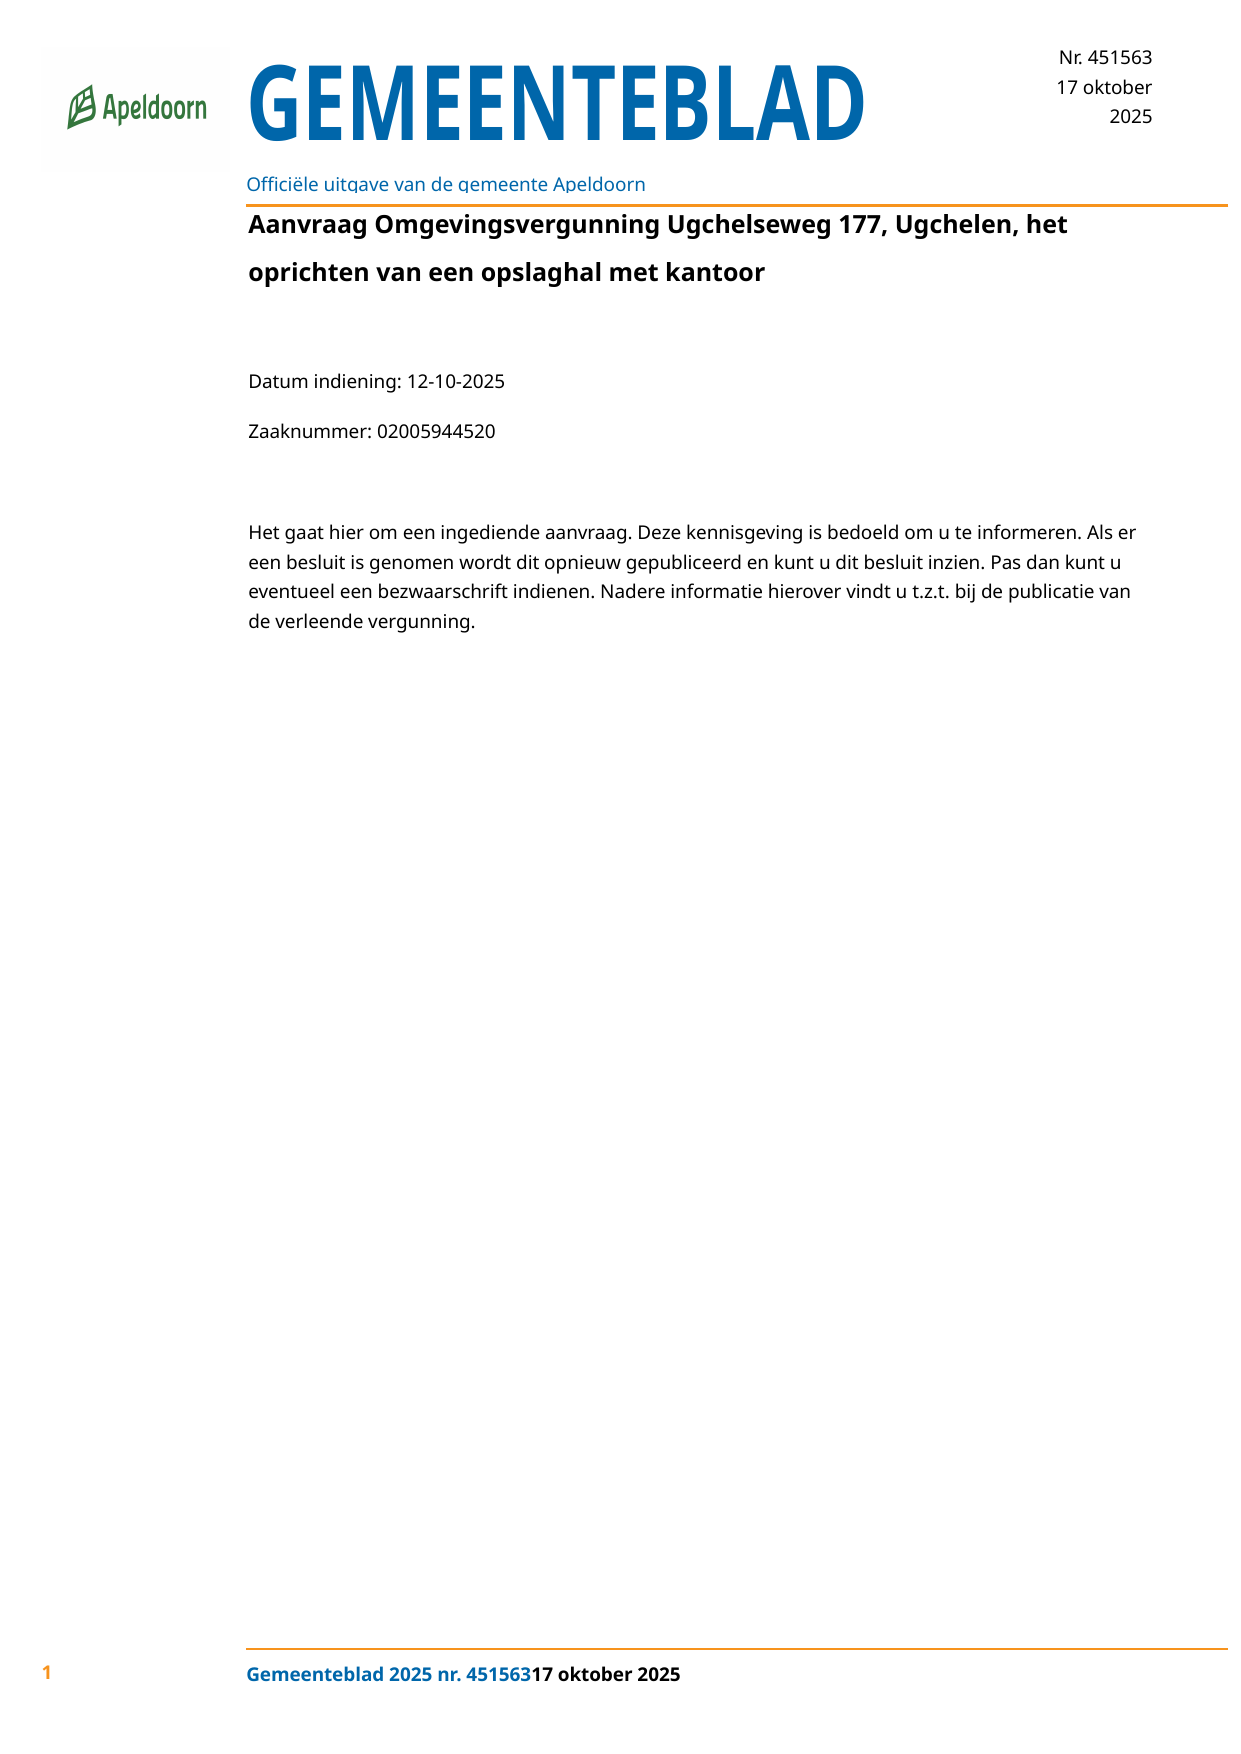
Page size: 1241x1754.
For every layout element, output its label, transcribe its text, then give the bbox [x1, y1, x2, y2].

text Aanvraag Omgevingsvergunning Ugchelseweg 177, Ugchelen, het oprichten van een opslaghal met kantoor [248, 207, 1152, 288]
text Het gaat hier om een ingediende aanvraag. Deze kennisgeving is bedoeld om u te informeren. Als er een besluit is genomen wordt dit opnieuw gepubliceerd en kunt u dit besluit inzien. Pas dan kunt u eventueel een bezwaarschrift indienen. Nadere informatie hierover vindt u t.z.t. bij de publicatie van de verleende vergunning. [248, 519, 1152, 634]
picture [41, 47, 231, 172]
text Datum indiening: 12-10-2025 [248, 368, 1152, 394]
text Zaaknummer: 02005944520 [248, 419, 1152, 444]
